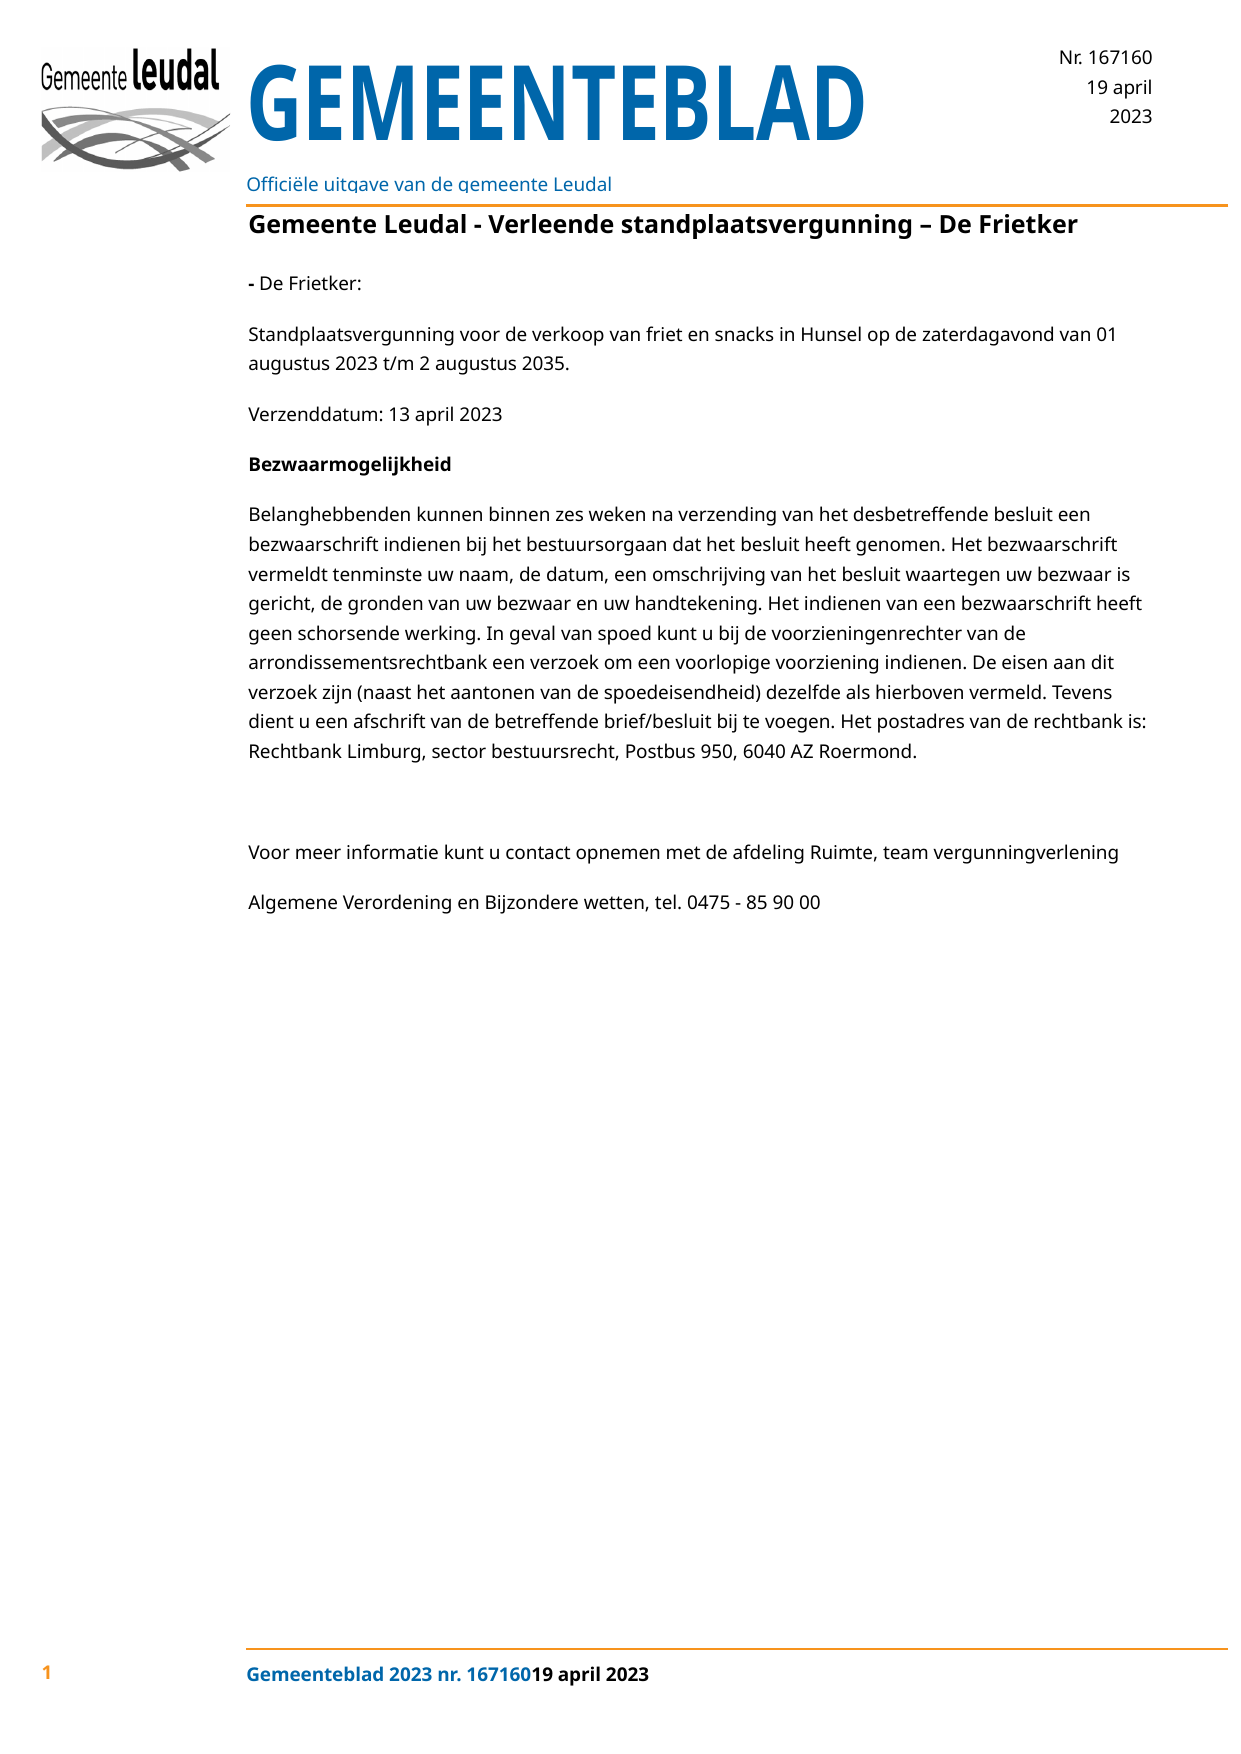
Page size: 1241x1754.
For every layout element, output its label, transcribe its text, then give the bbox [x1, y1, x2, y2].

text Bezwaarmogelijkheid [248, 451, 1152, 477]
text Belanghebbenden kunnen binnen zes weken na verzending van het desbetreffende besluit een bezwaarschrift indienen bij het bestuursorgaan dat het besluit heeft genomen. Het bezwaarschrift vermeldt tenminste uw naam, de datum, een omschrijving van het besluit waartegen uw bezwaar is gericht, de gronden van uw bezwaar en uw handtekening. Het indienen van een bezwaarschrift heeft geen schorsende werking. In geval van spoed kunt u bij de voorzieningenrechter van de arrondissementsrechtbank een verzoek om een voorlopige voorziening indienen. De eisen aan dit verzoek zijn (naast het aantonen van de spoedeisendheid) dezelfde als hierboven vermeld. Tevens dient u een afschrift van de betreffende brief/besluit bij te voegen. Het postadres van de rechtbank is: Rechtbank Limburg, sector bestuursrecht, Postbus 950, 6040 AZ Roermond. [248, 502, 1152, 764]
text Gemeente Leudal - Verleende standplaatsvergunning – De Frietker [248, 207, 1152, 241]
text Voor meer informatie kunt u contact opnemen met de afdeling Ruimte, team vergunningverlening [248, 839, 1152, 865]
text Verzenddatum: 13 april 2023 [248, 401, 1152, 426]
picture [41, 47, 231, 172]
text Standplaatsvergunning voor de verkoop van friet en snacks in Hunsel op de zaterdagavond van 01 augustus 2023 t/m 2 augustus 2035. [248, 321, 1152, 376]
text - De Frietker: [248, 270, 1152, 296]
text Algemene Verordening en Bijzondere wetten, tel. 0475 - 85 90 00 [248, 889, 1152, 915]
